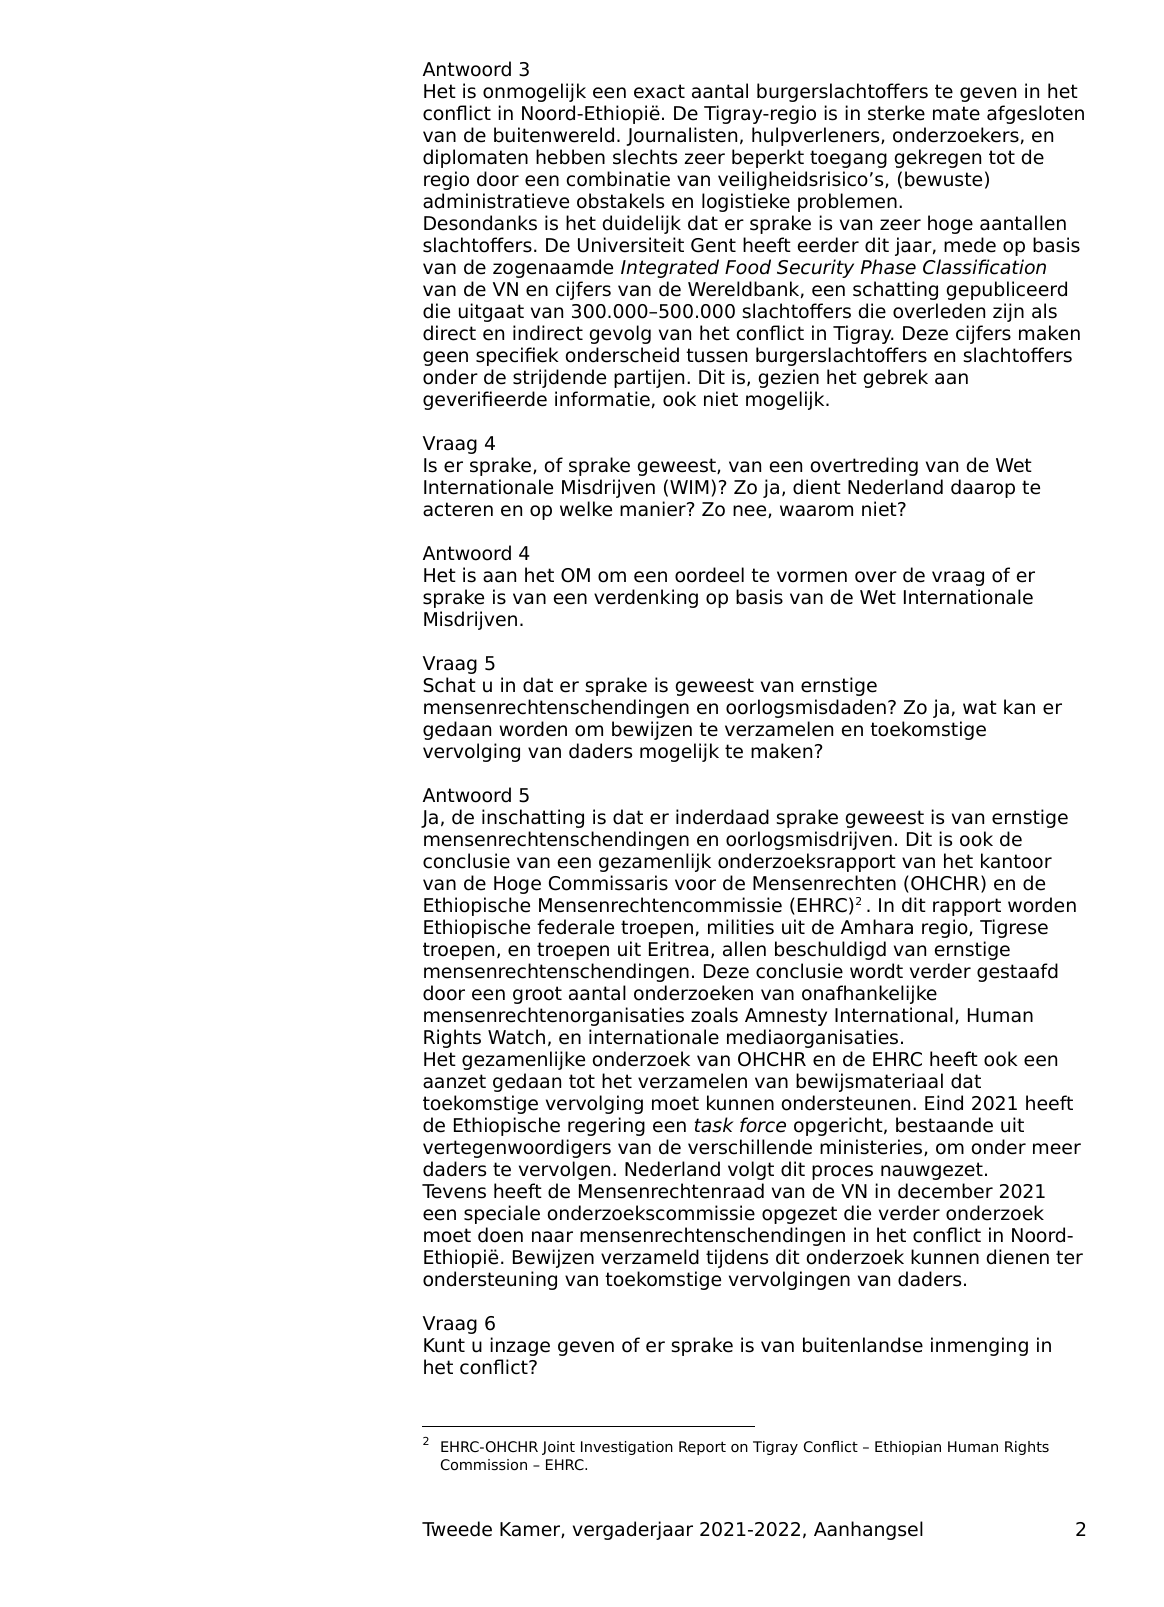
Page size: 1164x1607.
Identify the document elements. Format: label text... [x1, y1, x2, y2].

text Het is aan het OM om een oordeel te vormen over de vraag of er sprake is van een verdenking op basis van de Wet Internationale Misdrijven. [422, 565, 1087, 631]
text Het gezamenlijke onderzoek van OHCHR en de EHRC heeft ook een aanzet gedaan tot het verzamelen van bewijsmateriaal dat toekomstige vervolging moet kunnen ondersteunen. Eind 2021 heeft de Ethiopische regering een task force opgericht, bestaande uit vertegenwoordigers van de verschillende ministeries, om onder meer daders te vervolgen. Nederland volgt dit proces nauwgezet. [422, 1049, 1087, 1181]
text Antwoord 3 [422, 59, 1087, 81]
text Tevens heeft de Mensenrechtenraad van de VN in december 2021 een speciale onderzoekscommissie opgezet die verder onderzoek moet doen naar mensenrechtenschendingen in het conflict in Noord-Ethiopië. Bewijzen verzameld tijdens dit onderzoek kunnen dienen ter ondersteuning van toekomstige vervolgingen van daders. [422, 1181, 1087, 1291]
text Antwoord 5 [422, 785, 1087, 807]
text Vraag 6 [422, 1313, 1087, 1335]
text Vraag 5 [422, 653, 1087, 675]
text Is er sprake, of sprake geweest, van een overtreding van de Wet Internationale Misdrijven (WIM)? Zo ja, dient Nederland daarop te acteren en op welke manier? Zo nee, waarom niet? [422, 455, 1087, 521]
text Kunt u inzage geven of er sprake is van buitenlandse inmenging in het conflict? [422, 1335, 1087, 1379]
text EHRC-OHCHR Joint Investigation Report on Tigray Conflict – Ethiopian Human Rights Commission – EHRC. [422, 1435, 1087, 1474]
text Antwoord 4 [422, 543, 1087, 565]
text Desondanks is het duidelijk dat er sprake is van zeer hoge aantallen slachtoffers. De Universiteit Gent heeft eerder dit jaar, mede op basis van de zogenaamde Integrated Food Security Phase Classification van de VN en cijfers van de Wereldbank, een schatting gepubliceerd die uitgaat van 300.000–500.000 slachtoffers die overleden zijn als direct en indirect gevolg van het conflict in Tigray. Deze cijfers maken geen specifiek onderscheid tussen burgerslachtoffers en slachtoffers onder de strijdende partijen. Dit is, gezien het gebrek aan geverifieerde informatie, ook niet mogelijk. [422, 213, 1087, 411]
text Ja, de inschatting is dat er inderdaad sprake geweest is van ernstige mensenrechtenschendingen en oorlogsmisdrijven. Dit is ook de conclusie van een gezamenlijk onderzoeksrapport van het kantoor van de Hoge Commissaris voor de Mensenrechten (OHCHR) en de Ethiopische Mensenrechtencommissie (EHRC). In dit rapport worden Ethiopische federale troepen, milities uit de Amhara regio, Tigrese troepen, en troepen uit Eritrea, allen beschuldigd van ernstige mensenrechtenschendingen. Deze conclusie wordt verder gestaafd door een groot aantal onderzoeken van onafhankelijke mensenrechtenorganisaties zoals Amnesty International, Human Rights Watch, en internationale mediaorganisaties. [422, 807, 1087, 1049]
text Schat u in dat er sprake is geweest van ernstige mensenrechtenschendingen en oorlogsmisdaden? Zo ja, wat kan er gedaan worden om bewijzen te verzamelen en toekomstige vervolging van daders mogelijk te maken? [422, 675, 1087, 763]
text Het is onmogelijk een exact aantal burgerslachtoffers te geven in het conflict in Noord-Ethiopië. De Tigray-regio is in sterke mate afgesloten van de buitenwereld. Journalisten, hulpverleners, onderzoekers, en diplomaten hebben slechts zeer beperkt toegang gekregen tot de regio door een combinatie van veiligheidsrisico’s, (bewuste) administratieve obstakels en logistieke problemen. [422, 81, 1087, 213]
text Vraag 4 [422, 433, 1087, 455]
